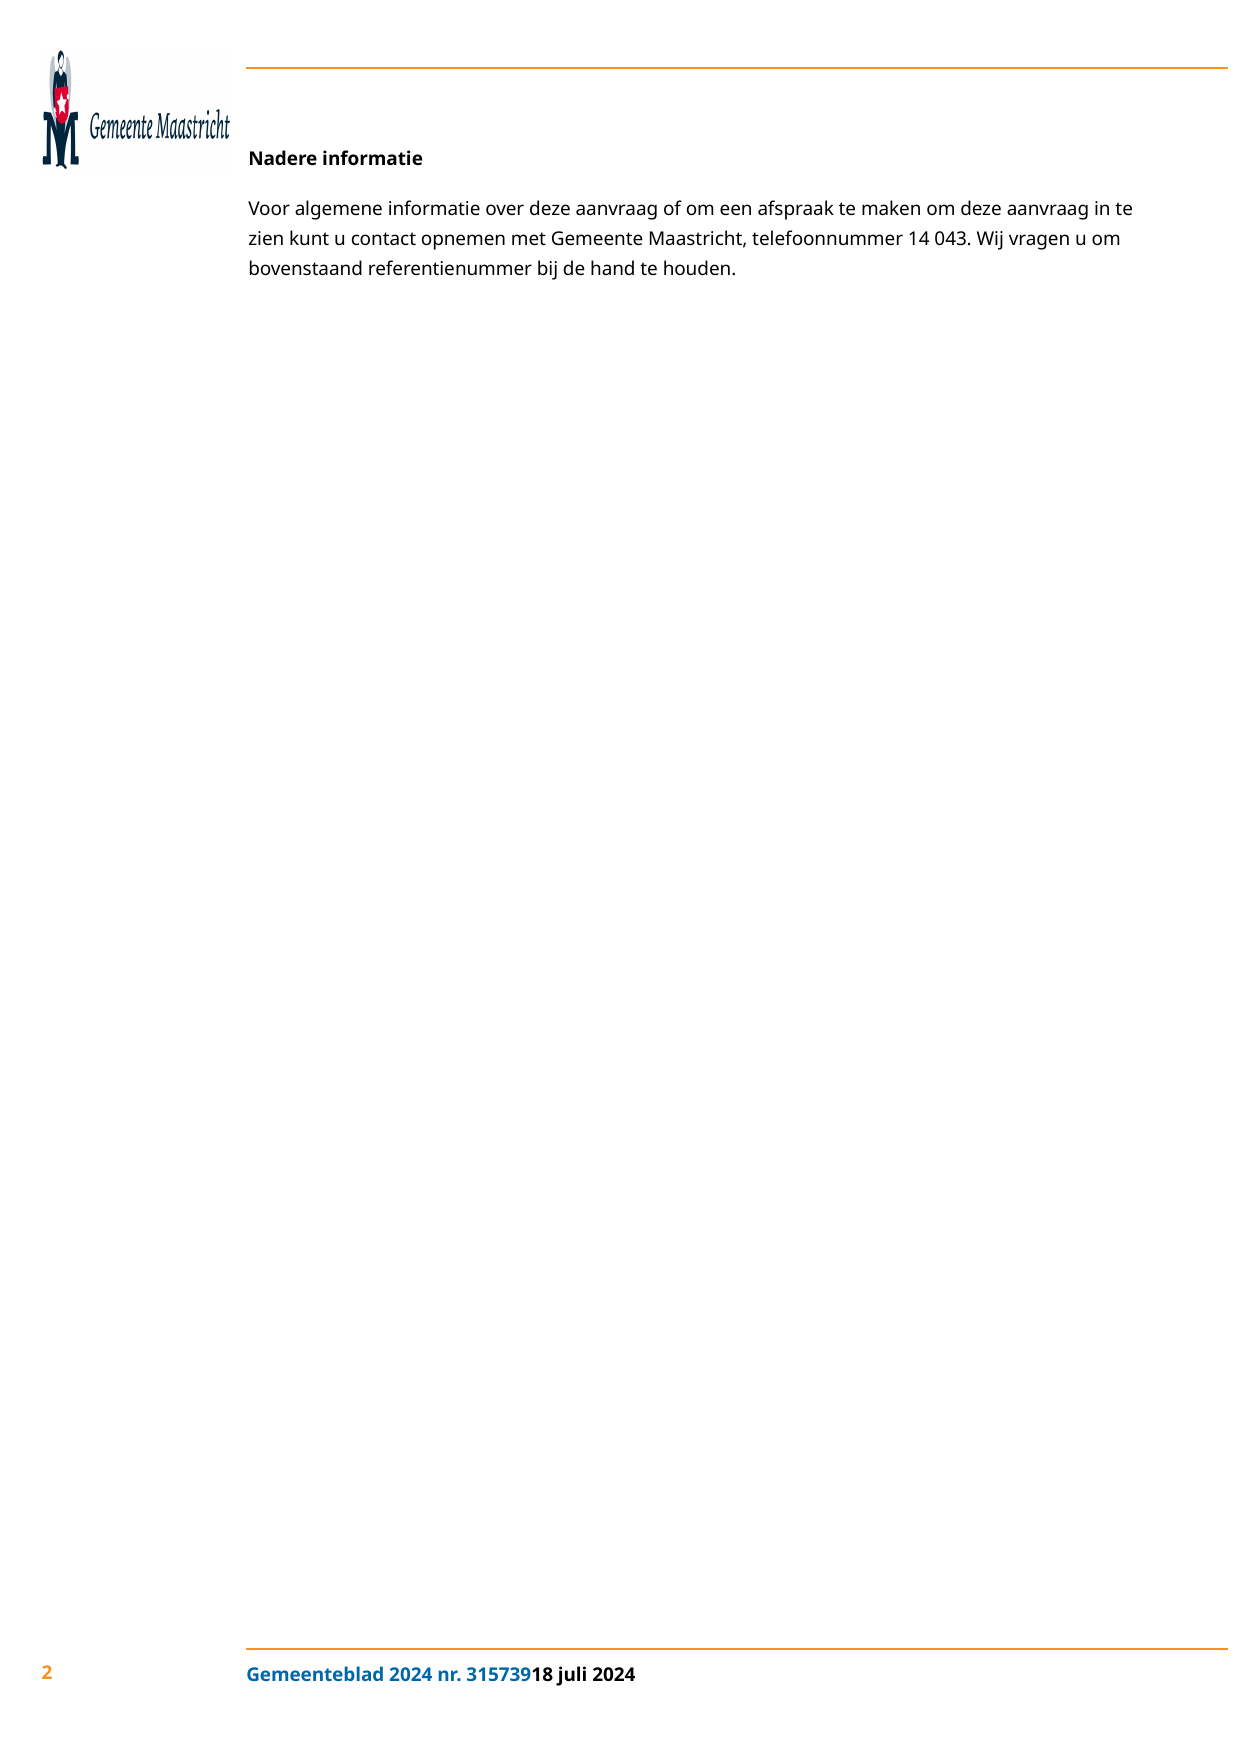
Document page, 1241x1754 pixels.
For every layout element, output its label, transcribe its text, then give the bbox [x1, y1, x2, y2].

picture [41, 47, 231, 172]
text Nadere informatie [248, 145, 1152, 171]
text Voor algemene informatie over deze aanvraag of om een afspraak te maken om deze aanvraag in te zien kunt u contact opnemen met Gemeente Maastricht, telefoonnummer 14 043. Wij vragen u om bovenstaand referentienummer bij de hand te houden. [248, 196, 1152, 281]
